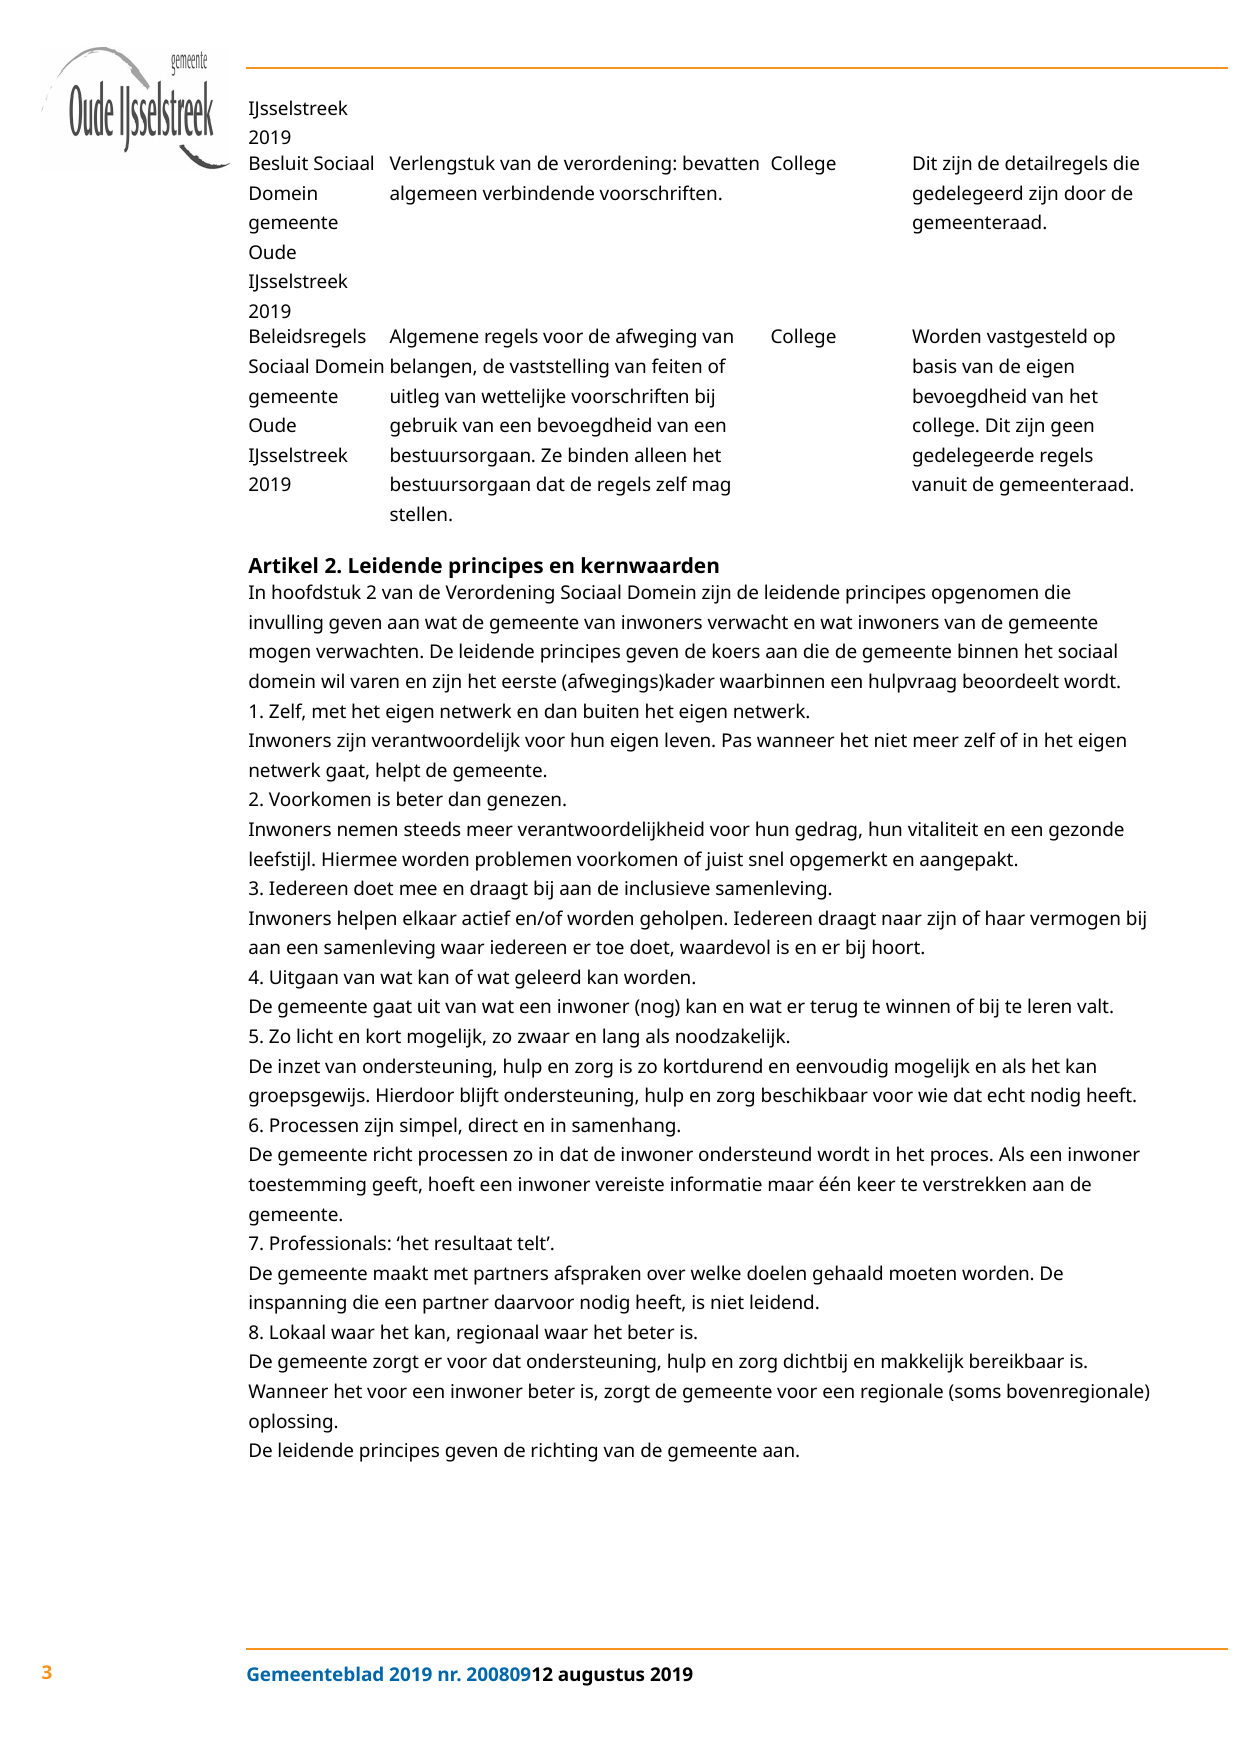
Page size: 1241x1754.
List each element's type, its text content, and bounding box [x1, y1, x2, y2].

text 5. Zo licht en kort mogelijk, zo zwaar en lang als noodzakelijk. [248, 1023, 1152, 1049]
text De leidende principes geven de richting van de gemeente aan. [248, 1437, 1152, 1463]
text De gemeente richt processen zo in dat de inwoner ondersteund wordt in het proces. Als een inwoner toestemming geeft, hoeft een inwoner vereiste informatie maar één keer te verstrekken aan de gemeente. [248, 1142, 1152, 1226]
text 3. Iedereen doet mee en draagt bij aan de inclusieve samenleving. [248, 875, 1152, 901]
text De gemeente gaat uit van wat een inwoner (nog) kan en wat er terug te winnen of bij te leren valt. [248, 994, 1152, 1019]
text Inwoners nemen steeds meer verantwoordelijkheid voor hun gedrag, hun vitaliteit en een gezonde leefstijl. Hiermee worden problemen voorkomen of juist snel opgemerkt en aangepakt. [248, 816, 1152, 871]
table_cell Beleidsregels Sociaal Domein gemeente Oude IJsselstreek 2019 [248, 324, 389, 527]
text 7. Professionals: ‘het resultaat telt’. [248, 1230, 1152, 1256]
table_cell Verlengstuk van de verordening: bevatten algemeen verbindende voorschriften. [389, 150, 770, 324]
table_cell College [770, 324, 912, 527]
picture [41, 47, 231, 172]
text 8. Lokaal waar het kan, regionaal waar het beter is. [248, 1319, 1152, 1345]
text 4. Uitgaan van wat kan of wat geleerd kan worden. [248, 964, 1152, 990]
table_cell [389, 95, 770, 150]
table_cell Worden vastgesteld op basis van de eigen bevoegdheid van het college. Dit zijn geen gedelegeerde regels vanuit de gemeenteraad. [912, 324, 1152, 527]
table_cell College [770, 150, 912, 324]
text 2. Voorkomen is beter dan genezen. [248, 787, 1152, 812]
text Inwoners zijn verantwoordelijk voor hun eigen leven. Pas wanneer het niet meer zelf of in het eigen netwerk gaat, helpt de gemeente. [248, 727, 1152, 783]
text De gemeente maakt met partners afspraken over welke doelen gehaald moeten worden. De inspanning die een partner daarvoor nodig heeft, is niet leidend. [248, 1260, 1152, 1315]
table_cell IJsselstreek 2019 [248, 95, 389, 150]
text In hoofdstuk 2 van de Verordening Sociaal Domein zijn de leidende principes opgenomen die invulling geven aan wat de gemeente van inwoners verwacht en wat inwoners van de gemeente mogen verwachten. De leidende principes geven de koers aan die de gemeente binnen het sociaal domein wil varen en zijn het eerste (afwegings)kader waarbinnen een hulpvraag beoordeelt wordt. [248, 579, 1152, 694]
text Inwoners helpen elkaar actief en/of worden geholpen. Iedereen draagt naar zijn of haar vermogen bij aan een samenleving waar iedereen er toe doet, waardevol is en er bij hoort. [248, 905, 1152, 960]
table_cell Algemene regels voor de afweging van belangen, de vaststelling van feiten of uitleg van wettelijke voorschriften bij gebruik van een bevoegdheid van een bestuursorgaan. Ze binden alleen het bestuursorgaan dat de regels zelf mag stellen. [389, 324, 770, 527]
text 1. Zelf, met het eigen netwerk en dan buiten het eigen netwerk. [248, 698, 1152, 723]
text De gemeente zorgt er voor dat ondersteuning, hulp en zorg dichtbij en makkelijk bereikbaar is. Wanneer het voor een inwoner beter is, zorgt de gemeente voor een regionale (soms bovenregionale) oplossing. [248, 1349, 1152, 1433]
table_cell Besluit Sociaal Domein gemeente Oude IJsselstreek 2019 [248, 150, 389, 324]
table_cell Dit zijn de detailregels die gedelegeerd zijn door de gemeenteraad. [912, 150, 1152, 324]
text Artikel 2. Leidende principes en kernwaarden [248, 551, 1152, 579]
text 6. Processen zijn simpel, direct en in samenhang. [248, 1112, 1152, 1138]
table_cell [770, 95, 912, 150]
text De inzet van ondersteuning, hulp en zorg is zo kortdurend en eenvoudig mogelijk en als het kan groepsgewijs. Hierdoor blijft ondersteuning, hulp en zorg beschikbaar voor wie dat echt nodig heeft. [248, 1053, 1152, 1108]
table_cell [912, 95, 1152, 150]
